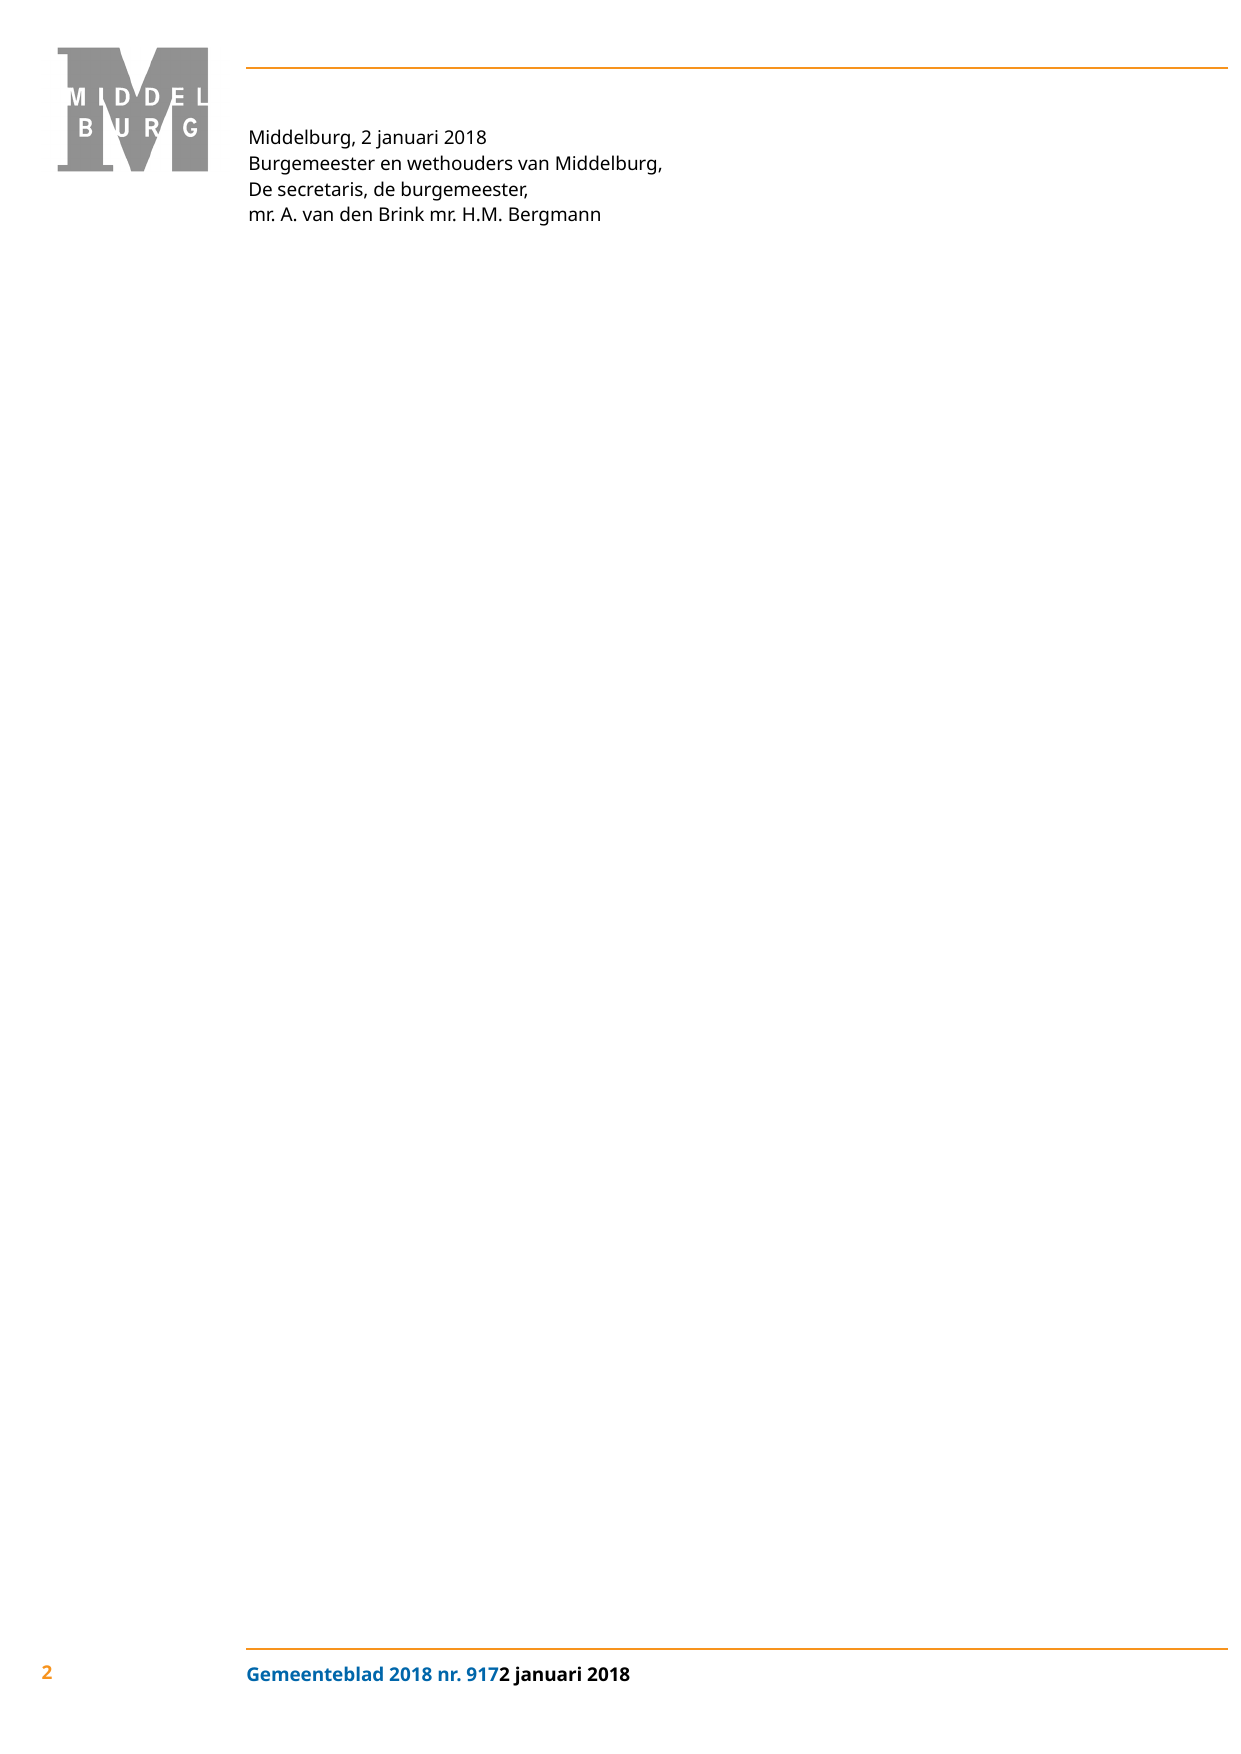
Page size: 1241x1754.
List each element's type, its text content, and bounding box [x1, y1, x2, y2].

text mr. A. van den Brink mr. H.M. Bergmann [248, 202, 1152, 227]
text Burgemeester en wethouders van Middelburg, [248, 150, 1152, 176]
text Middelburg, 2 januari 2018 [248, 124, 1152, 150]
picture [41, 47, 231, 172]
text De secretaris, de burgemeester, [248, 176, 1152, 202]
